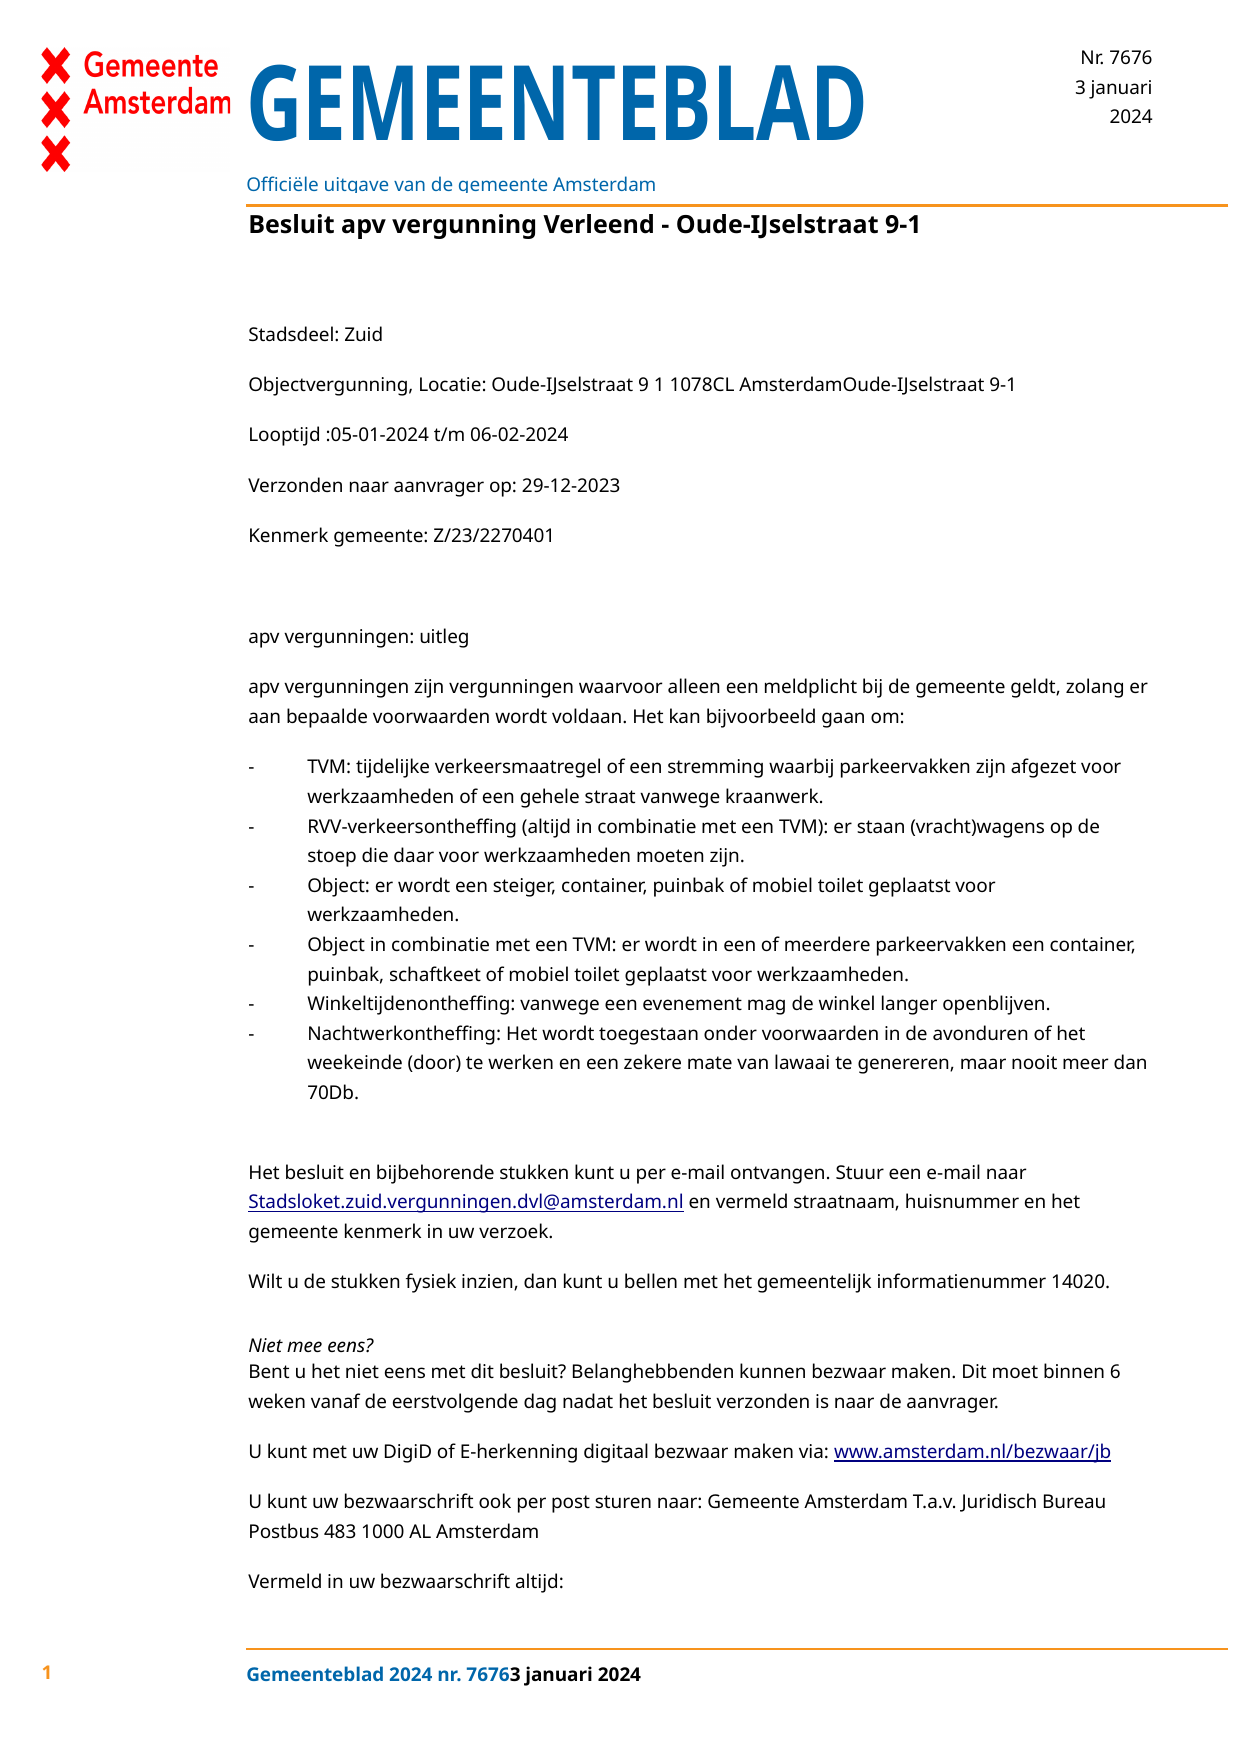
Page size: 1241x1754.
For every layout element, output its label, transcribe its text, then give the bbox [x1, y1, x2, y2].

text Looptijd :05-01-2024 t/m 06-02-2024 [248, 422, 1152, 447]
text Wilt u de stukken fysiek inzien, dan kunt u bellen met het gemeentelijk informatienummer 14020. [248, 1269, 1152, 1294]
text apv vergunningen zijn vergunningen waarvoor alleen een meldplicht bij de gemeente geldt, zolang er aan bepaalde voorwaarden wordt voldaan. Het kan bijvoorbeeld gaan om: [248, 674, 1152, 729]
list RVV-verkeersontheffing (altijd in combinatie met een TVM): er staan (vracht)wagens op de stoep die daar voor werkzaamheden moeten zijn. [248, 813, 1152, 868]
list TVM: tijdelijke verkeersmaatregel of een stremming waarbij parkeervakken zijn afgezet voor werkzaamheden of een gehele straat vanwege kraanwerk. [248, 754, 1152, 809]
text Vermeld in uw bezwaarschrift altijd: [248, 1569, 1152, 1594]
text Bent u het niet eens met dit besluit? Belanghebbenden kunnen bezwaar maken. Dit moet binnen 6 weken vanaf de eerstvolgende dag nadat het besluit verzonden is naar de aanvrager. [248, 1358, 1152, 1414]
text U kunt met uw DigiD of E-herkenning digitaal bezwaar maken via: www.amsterdam.nl/bezwaar/jb [248, 1438, 1152, 1464]
text Kenmerk gemeente: Z/23/2270401 [248, 522, 1152, 548]
list Object in combinatie met een TVM: er wordt in een of meerdere parkeervakken een container, puinbak, schaftkeet of mobiel toilet geplaatst voor werkzaamheden. [248, 931, 1152, 986]
text Het besluit en bijbehorende stukken kunt u per e-mail ontvangen. Stuur een e-mail naar Stadsloket.zuid.vergunningen.dvl@amsterdam.nl en vermeld straatnaam, huisnummer en het gemeente kenmerk in uw verzoek. [248, 1159, 1152, 1244]
text apv vergunningen: uitleg [248, 623, 1152, 649]
picture [41, 47, 231, 172]
text Niet mee eens? [248, 1333, 1152, 1358]
list Object: er wordt een steiger, container, puinbak of mobiel toilet geplaatst voor werkzaamheden. [248, 872, 1152, 927]
text Verzonden naar aanvrager op: 29-12-2023 [248, 472, 1152, 498]
text Besluit apv vergunning Verleend - Oude-IJselstraat 9-1 [248, 207, 1152, 241]
text U kunt uw bezwaarschrift ook per post sturen naar: Gemeente Amsterdam T.a.v. Juridisch Bureau Postbus 483 1000 AL Amsterdam [248, 1489, 1152, 1544]
list Nachtwerkontheffing: Het wordt toegestaan onder voorwaarden in de avonduren of het weekeinde (door) te werken en een zekere mate van lawaai te genereren, maar nooit meer dan 70Db. [248, 1020, 1152, 1105]
text Stadsdeel: Zuid [248, 321, 1152, 346]
text Objectvergunning, Locatie: Oude-IJselstraat 9 1 1078CL AmsterdamOude-IJselstraat 9-1 [248, 371, 1152, 397]
list Winkeltijdenontheffing: vanwege een evenement mag de winkel langer openblijven. [248, 990, 1152, 1016]
